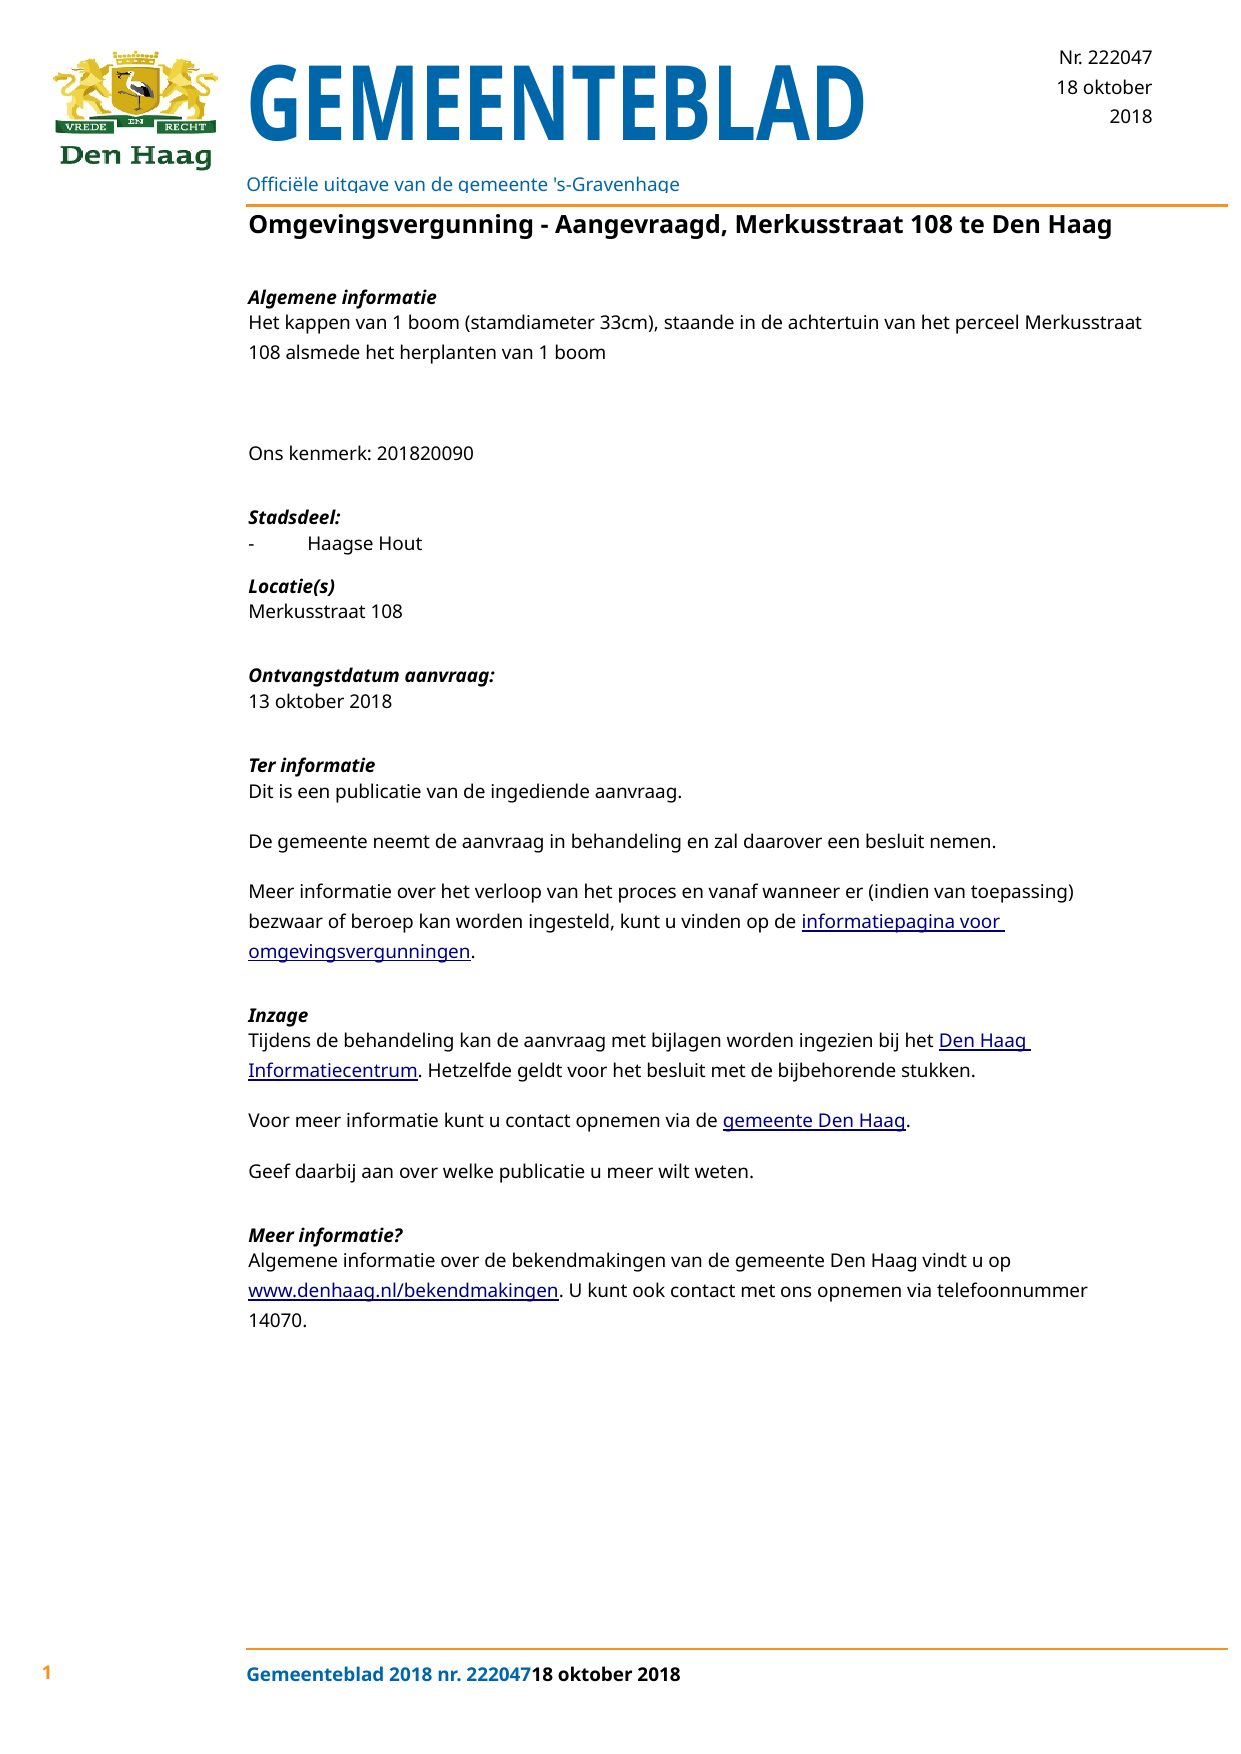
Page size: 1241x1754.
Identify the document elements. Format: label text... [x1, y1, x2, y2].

text Voor meer informatie kunt u contact opnemen via de gemeente Den Haag. [248, 1108, 1152, 1133]
text Omgevingsvergunning - Aangevraagd, Merkusstraat 108 te Den Haag [248, 207, 1152, 241]
picture [41, 47, 231, 172]
text 13 oktober 2018 [248, 688, 1152, 714]
text Algemene informatie over de bekendmakingen van de gemeente Den Haag vindt u op www.denhaag.nl/bekendmakingen. U kunt ook contact met ons opnemen via telefoonnummer 14070. [248, 1248, 1152, 1333]
text Geef daarbij aan over welke publicatie u meer wilt weten. [248, 1158, 1152, 1184]
text Inzage [248, 1002, 1152, 1028]
text Ter informatie [248, 752, 1152, 778]
text Het kappen van 1 boom (stamdiameter 33cm), staande in de achtertuin van het perceel Merkusstraat 108 alsmede het herplanten van 1 boom [248, 309, 1152, 365]
text De gemeente neemt de aanvraag in behandeling en zal daarover een besluit nemen. [248, 828, 1152, 854]
text Dit is een publicatie van de ingediende aanvraag. [248, 778, 1152, 804]
text Merkusstraat 108 [248, 598, 1152, 624]
text Meer informatie? [248, 1222, 1152, 1248]
text Ontvangstdatum aanvraag: [248, 662, 1152, 688]
text Ons kenmerk: 201820090 [248, 440, 1152, 466]
text Algemene informatie [248, 284, 1152, 309]
text Locatie(s) [248, 573, 1152, 598]
text Stadsdeel: [248, 504, 1152, 530]
text Meer informatie over het verloop van het proces en vanaf wanneer er (indien van toepassing) bezwaar of beroep kan worden ingesteld, kunt u vinden op de informatiepagina voor omgevingsvergunningen. [248, 879, 1152, 964]
text Tijdens de behandeling kan de aanvraag met bijlagen worden ingezien bij het Den Haag Informatiecentrum. Hetzelfde geldt voor het besluit met de bijbehorende stukken. [248, 1028, 1152, 1083]
list Haagse Hout [248, 530, 1152, 555]
